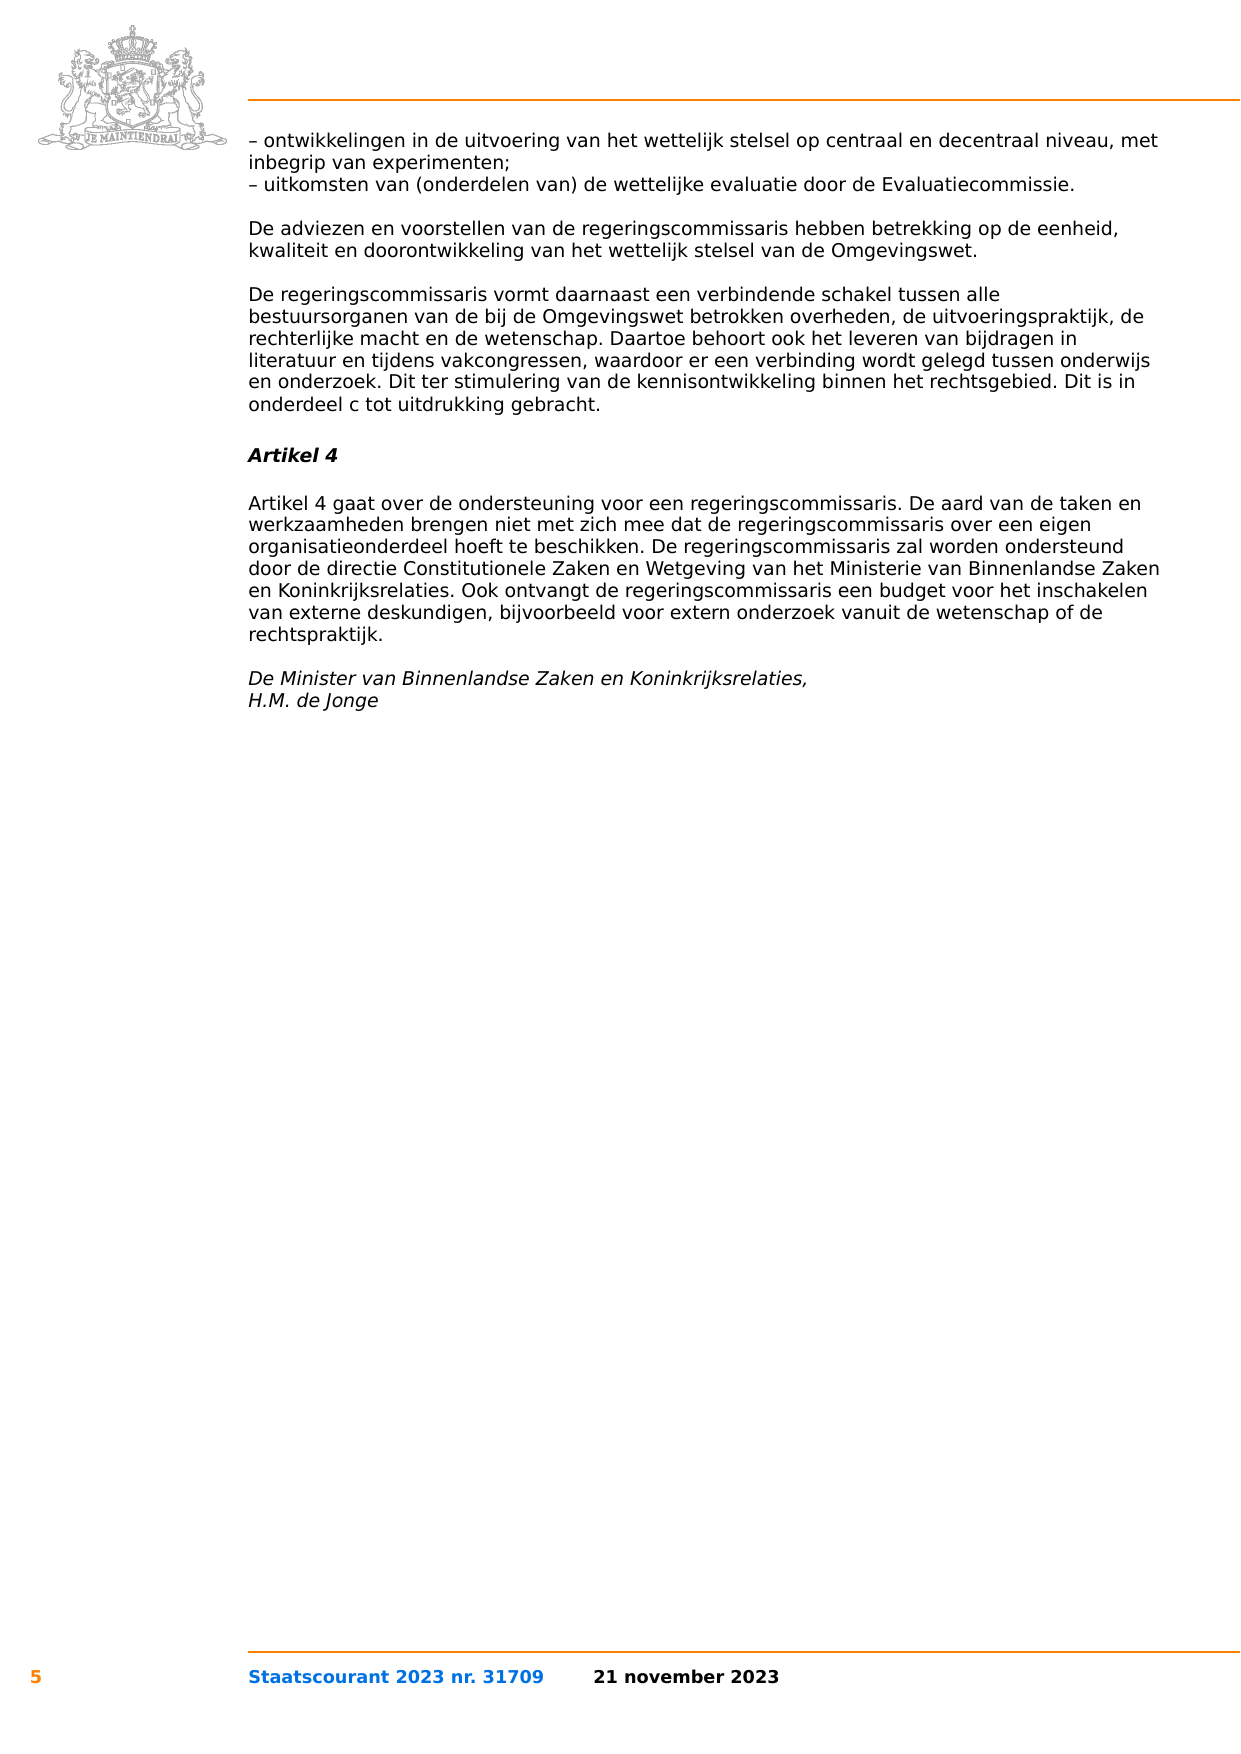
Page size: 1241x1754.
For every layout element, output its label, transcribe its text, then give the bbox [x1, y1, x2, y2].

text De regeringscommissaris vormt daarnaast een verbindende schakel tussen alle bestuursorganen van de bij de Omgevingswet betrokken overheden, de uitvoeringspraktijk, de rechterlijke macht en de wetenschap. Daartoe behoort ook het leveren van bijdragen in literatuur en tijdens vakcongressen, waardoor er een verbinding wordt gelegd tussen onderwijs en onderzoek. Dit ter stimulering van de kennisontwikkeling binnen het rechtsgebied. Dit is in onderdeel c tot uitdrukking gebracht. [248, 283, 1163, 415]
subtitle Artikel 4 [248, 445, 1163, 467]
text – uitkomsten van (onderdelen van) de wettelijke evaluatie door de Evaluatiecommissie. [248, 174, 1163, 196]
text De adviezen en voorstellen van de regeringscommissaris hebben betrekking op de eenheid, kwaliteit en doorontwikkeling van het wettelijk stelsel van de Omgevingswet. [248, 218, 1163, 262]
text De Minister van Binnenlandse Zaken en Koninkrijksrelaties, H.M. de Jonge [248, 668, 1163, 712]
picture [38, 25, 227, 150]
text – ontwikkelingen in de uitvoering van het wettelijk stelsel op centraal en decentraal niveau, met inbegrip van experimenten; [248, 130, 1163, 174]
text Artikel 4 gaat over de ondersteuning voor een regeringscommissaris. De aard van de taken en werkzaamheden brengen niet met zich mee dat de regeringscommissaris over een eigen organisatieonderdeel hoeft te beschikken. De regeringscommissaris zal worden ondersteund door de directie Constitutionele Zaken en Wetgeving van het Ministerie van Binnenlandse Zaken en Koninkrijksrelaties. Ook ontvangt de regeringscommissaris een budget voor het inschakelen van externe deskundigen, bijvoorbeeld voor extern onderzoek vanuit de wetenschap of de rechtspraktijk. [248, 492, 1163, 646]
